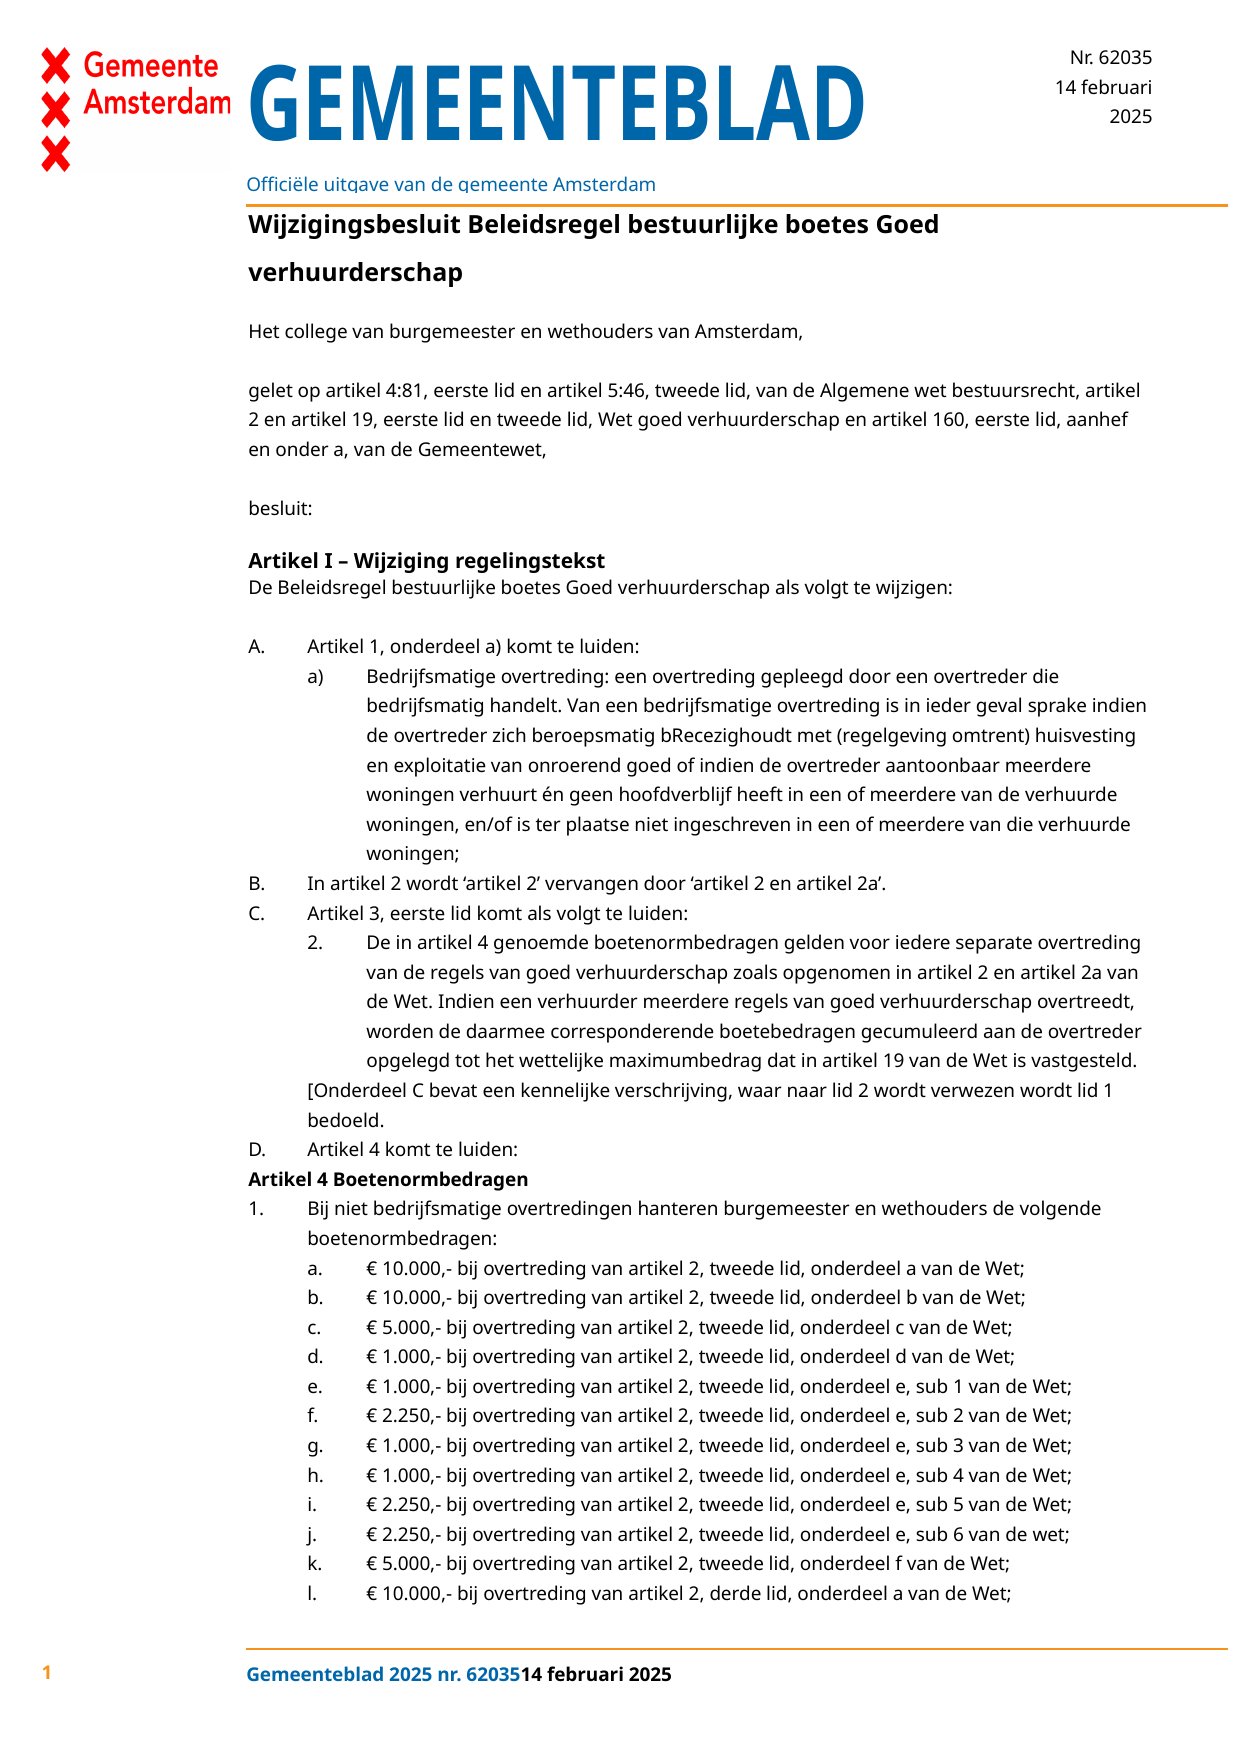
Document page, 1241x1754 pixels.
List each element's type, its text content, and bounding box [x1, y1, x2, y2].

list € 2.250,- bij overtreding van artikel 2, tweede lid, onderdeel e, sub 2 van de Wet; [307, 1403, 1152, 1428]
text Artikel 4 Boetenormbedragen [248, 1166, 1152, 1192]
list € 2.250,- bij overtreding van artikel 2, tweede lid, onderdeel e, sub 6 van de wet; [307, 1521, 1152, 1547]
list Artikel 1, onderdeel a) komt te luiden: [248, 633, 1152, 659]
list De in artikel 4 genoemde boetenormbedragen gelden voor iedere separate overtreding van de regels van goed verhuurderschap zoals opgenomen in artikel 2 en artikel 2a van de Wet. Indien een verhuurder meerdere regels van goed verhuurderschap overtreedt, worden de daarmee corresponderende boetebedragen gecumuleerd aan de overtreder opgelegd tot het wettelijke maximumbedrag dat in artikel 19 van de Wet is vastgesteld. [307, 929, 1152, 1073]
list Artikel 3, eerste lid komt als volgt te luiden: [248, 900, 1152, 925]
picture [41, 47, 231, 172]
list € 2.250,- bij overtreding van artikel 2, tweede lid, onderdeel e, sub 5 van de Wet; [307, 1491, 1152, 1517]
list Bedrijfsmatige overtreding: een overtreding gepleegd door een overtreder die bedrijfsmatig handelt. Van een bedrijfsmatige overtreding is in ieder geval sprake indien de overtreder zich beroepsmatig bRecezighoudt met (regelgeving omtrent) huisvesting en exploitatie van onroerend goed of indien de overtreder aantoonbaar meerdere woningen verhuurt én geen hoofdverblijf heeft in een of meerdere van de verhuurde woningen, en/of is ter plaatse niet ingeschreven in een of meerdere van die verhuurde woningen; [307, 663, 1152, 866]
list € 10.000,- bij overtreding van artikel 2, derde lid, onderdeel a van de Wet; [307, 1580, 1152, 1606]
list € 1.000,- bij overtreding van artikel 2, tweede lid, onderdeel e, sub 4 van de Wet; [307, 1462, 1152, 1487]
list € 1.000,- bij overtreding van artikel 2, tweede lid, onderdeel e, sub 1 van de Wet; [307, 1373, 1152, 1399]
text Artikel I – Wijziging regelingstekst [248, 546, 1152, 574]
list In artikel 2 wordt ‘artikel 2’ vervangen door ‘artikel 2 en artikel 2a’. [248, 870, 1152, 896]
list € 1.000,- bij overtreding van artikel 2, tweede lid, onderdeel e, sub 3 van de Wet; [307, 1432, 1152, 1458]
list € 10.000,- bij overtreding van artikel 2, tweede lid, onderdeel a van de Wet; [307, 1255, 1152, 1280]
text gelet op artikel 4:81, eerste lid en artikel 5:46, tweede lid, van de Algemene wet bestuursrecht, artikel 2 en artikel 19, eerste lid en tweede lid, Wet goed verhuurderschap en artikel 160, eerste lid, aanhef en onder a, van de Gemeentewet, [248, 377, 1152, 462]
list € 5.000,- bij overtreding van artikel 2, tweede lid, onderdeel c van de Wet; [307, 1314, 1152, 1339]
text Wijzigingsbesluit Beleidsregel bestuurlijke boetes Goed verhuurderschap [248, 207, 1152, 288]
list € 1.000,- bij overtreding van artikel 2, tweede lid, onderdeel d van de Wet; [307, 1343, 1152, 1369]
list € 10.000,- bij overtreding van artikel 2, tweede lid, onderdeel b van de Wet; [307, 1284, 1152, 1310]
text Het college van burgemeester en wethouders van Amsterdam, [248, 318, 1152, 344]
list [Onderdeel C bevat een kennelijke verschrijving, waar naar lid 2 wordt verwezen wordt lid 1 bedoeld. [248, 1077, 1152, 1132]
list Artikel 4 komt te luiden: [248, 1136, 1152, 1162]
list € 5.000,- bij overtreding van artikel 2, tweede lid, onderdeel f van de Wet; [307, 1551, 1152, 1576]
list Bij niet bedrijfsmatige overtredingen hanteren burgemeester en wethouders de volgende boetenormbedragen: [248, 1196, 1152, 1251]
text De Beleidsregel bestuurlijke boetes Goed verhuurderschap als volgt te wijzigen: [248, 574, 1152, 600]
text besluit: [248, 495, 1152, 521]
